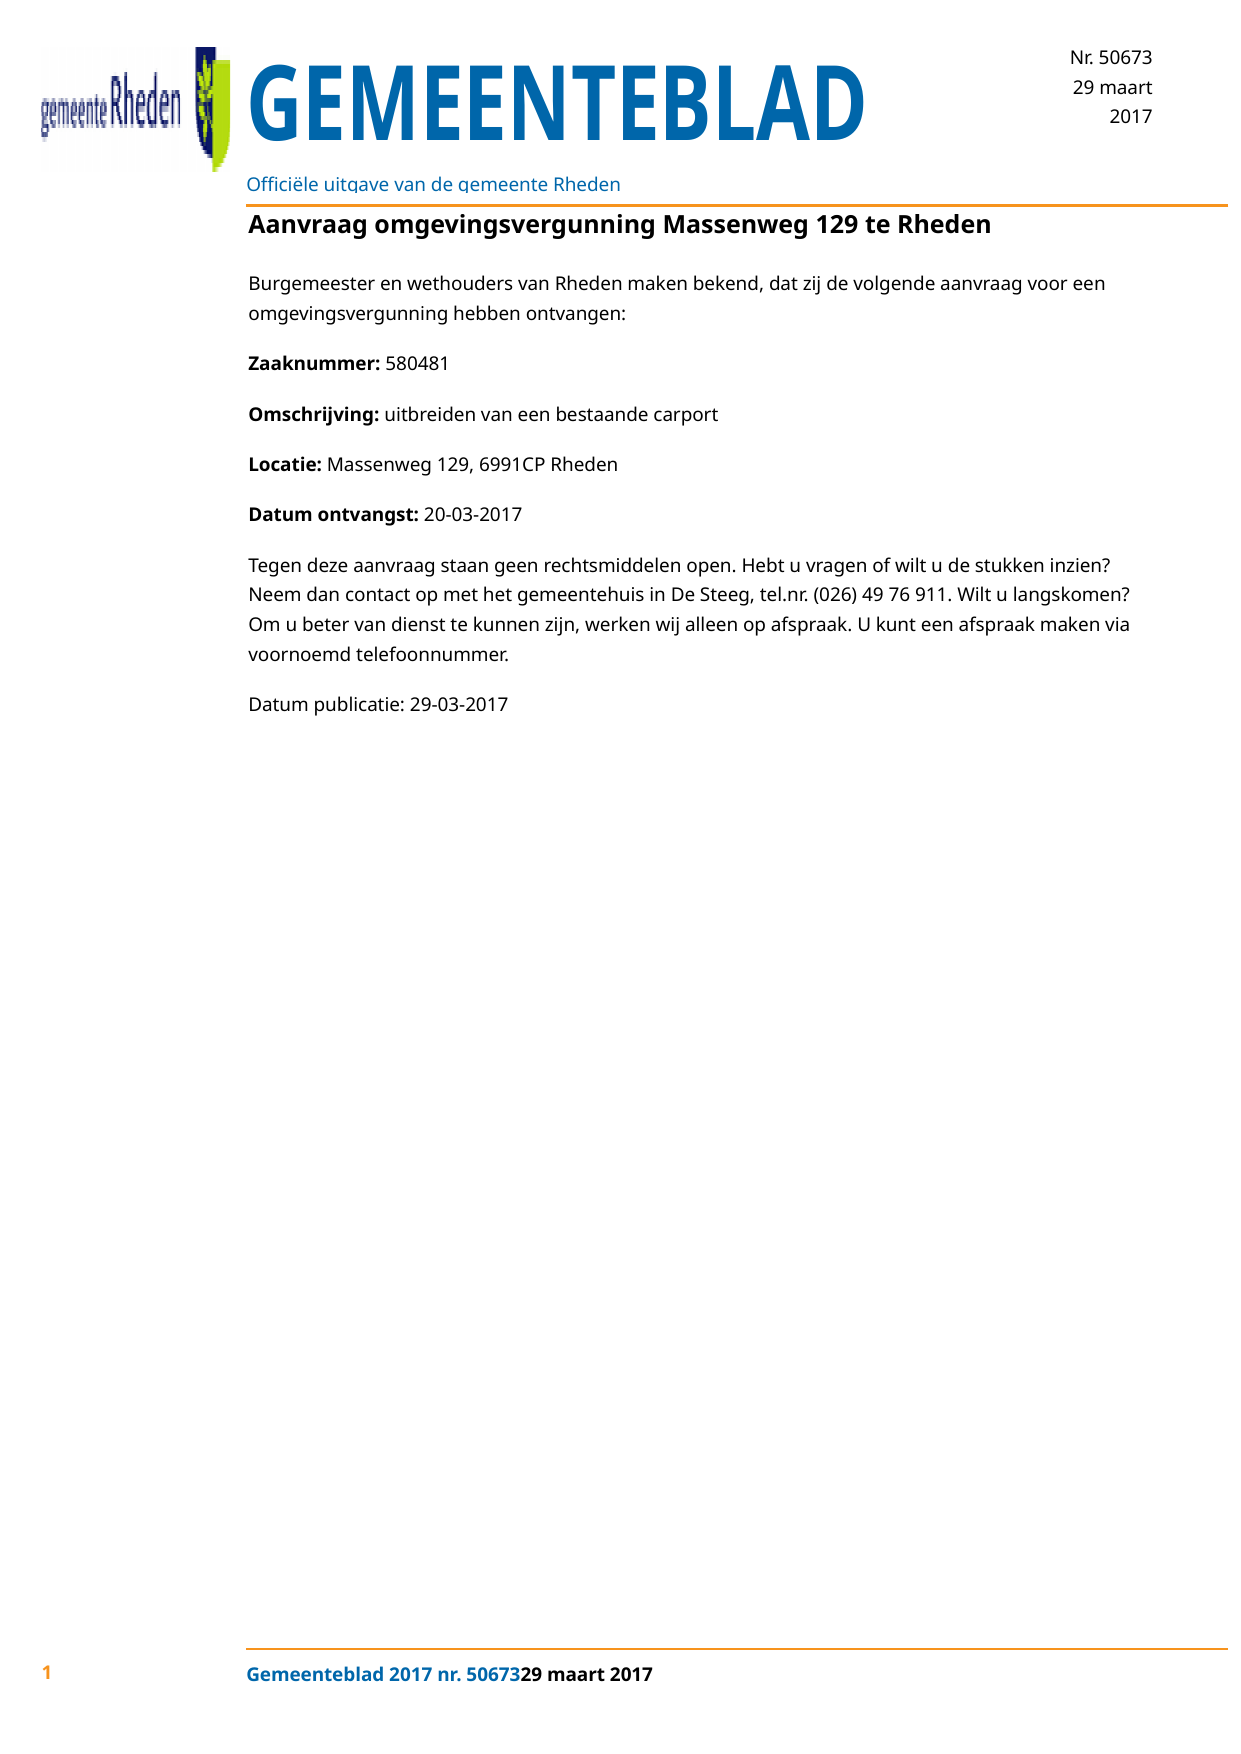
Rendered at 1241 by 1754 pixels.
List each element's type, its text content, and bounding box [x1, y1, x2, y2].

text Locatie: Massenweg 129, 6991CP Rheden [248, 451, 1152, 477]
text Burgemeester en wethouders van Rheden maken bekend, dat zij de volgende aanvraag voor een omgevingsvergunning hebben ontvangen: [248, 270, 1152, 326]
text Datum ontvangst: 20-03-2017 [248, 502, 1152, 527]
picture [41, 47, 231, 172]
text Aanvraag omgevingsvergunning Massenweg 129 te Rheden [248, 207, 1152, 241]
text Datum publicatie: 29-03-2017 [248, 691, 1152, 717]
text Tegen deze aanvraag staan geen rechtsmiddelen open. Hebt u vragen of wilt u de stukken inzien? Neem dan contact op met het gemeentehuis in De Steeg, tel.nr. (026) 49 76 911. Wilt u langskomen? Om u beter van dienst te kunnen zijn, werken wij alleen op afspraak. U kunt een afspraak maken via voornoemd telefoonnummer. [248, 552, 1152, 666]
text Omschrijving: uitbreiden van een bestaande carport [248, 401, 1152, 426]
text Zaaknummer: 580481 [248, 350, 1152, 376]
